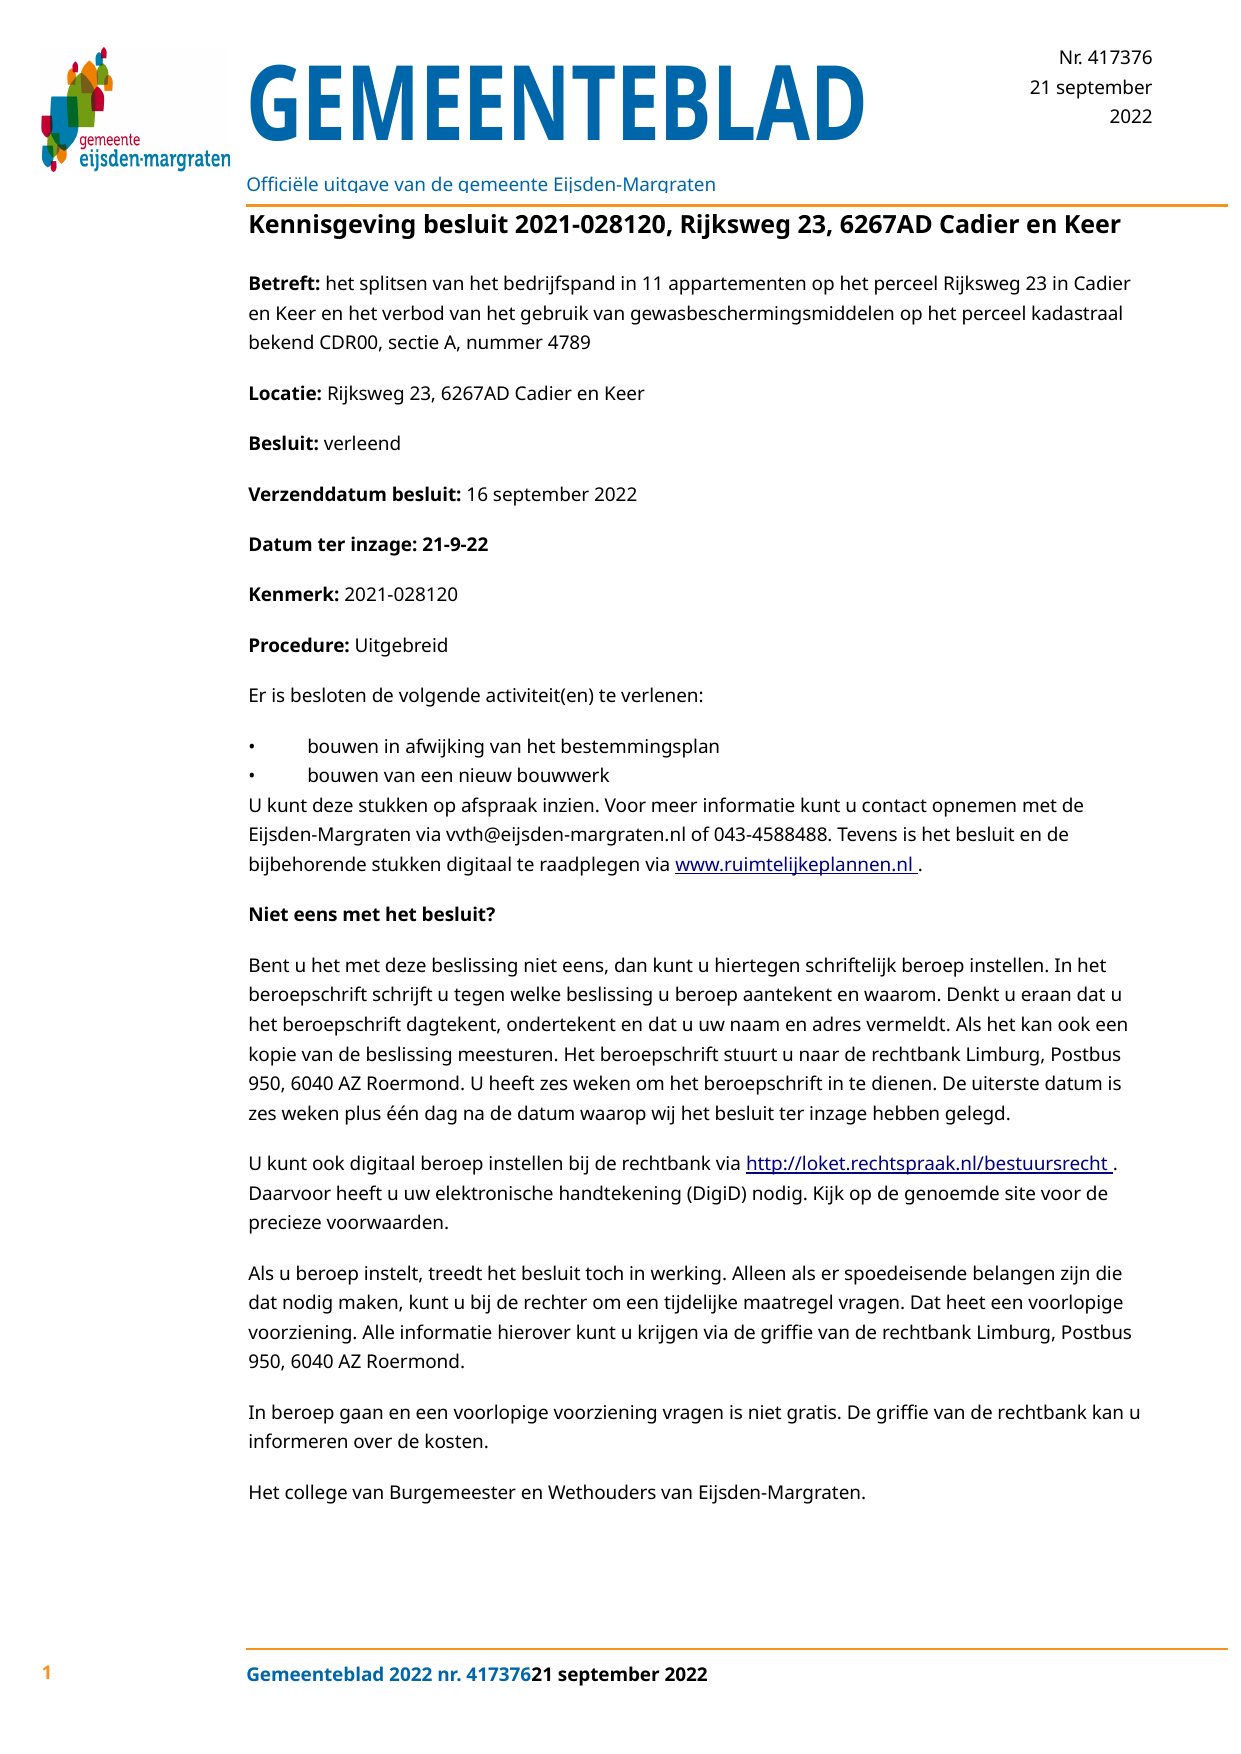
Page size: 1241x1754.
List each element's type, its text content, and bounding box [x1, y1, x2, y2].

list bouwen van een nieuw bouwwerk [248, 762, 1152, 788]
text Verzenddatum besluit: 16 september 2022 [248, 481, 1152, 506]
text Besluit: verleend [248, 430, 1152, 456]
text Bent u het met deze beslissing niet eens, dan kunt u hiertegen schriftelijk beroep instellen. In het beroepschrift schrijft u tegen welke beslissing u beroep aantekent en waarom. Denkt u eraan dat u het beroepschrift dagtekent, ondertekent en dat u uw naam en adres vermeldt. Als het kan ook een kopie van de beslissing meesturen. Het beroepschrift stuurt u naar de rechtbank Limburg, Postbus 950, 6040 AZ Roermond. U heeft zes weken om het beroepschrift in te dienen. De uiterste datum is zes weken plus één dag na de datum waarop wij het besluit ter inzage hebben gelegd. [248, 952, 1152, 1126]
picture [41, 47, 231, 172]
text Niet eens met het besluit? [248, 902, 1152, 927]
text Er is besloten de volgende activiteit(en) te verlenen: [248, 682, 1152, 708]
text Datum ter inzage: 21-9-22 [248, 531, 1152, 557]
text Als u beroep instelt, treedt het besluit toch in werking. Alleen als er spoedeisende belangen zijn die dat nodig maken, kunt u bij de rechter om een tijdelijke maatregel vragen. Dat heet een voorlopige voorziening. Alle informatie hierover kunt u krijgen via de griffie van de rechtbank Limburg, Postbus 950, 6040 AZ Roermond. [248, 1260, 1152, 1374]
text Procedure: Uitgebreid [248, 632, 1152, 658]
text Het college van Burgemeester en Wethouders van Eijsden-Margraten. [248, 1479, 1152, 1505]
list bouwen in afwijking van het bestemmingsplan [248, 733, 1152, 758]
text In beroep gaan en een voorlopige voorziening vragen is niet gratis. De griffie van de rechtbank kan u informeren over de kosten. [248, 1399, 1152, 1454]
text Locatie: Rijksweg 23, 6267AD Cadier en Keer [248, 380, 1152, 406]
text Betreft: het splitsen van het bedrijfspand in 11 appartementen op het perceel Rijksweg 23 in Cadier en Keer en het verbod van het gebruik van gewasbeschermingsmiddelen op het perceel kadastraal bekend CDR00, sectie A, nummer 4789 [248, 270, 1152, 355]
text Kenmerk: 2021-028120 [248, 582, 1152, 607]
text Kennisgeving besluit 2021-028120, Rijksweg 23, 6267AD Cadier en Keer [248, 207, 1152, 241]
text U kunt ook digitaal beroep instellen bij de rechtbank via http://loket.rechtspraak.nl/bestuursrecht . Daarvoor heeft u uw elektronische handtekening (DigiD) nodig. Kijk op de genoemde site voor de precieze voorwaarden. [248, 1150, 1152, 1235]
text U kunt deze stukken op afspraak inzien. Voor meer informatie kunt u contact opnemen met de Eijsden-Margraten via vvth@eijsden-margraten.nl of 043-4588488. Tevens is het besluit en de bijbehorende stukken digitaal te raadplegen via www.ruimtelijkeplannen.nl . [248, 792, 1152, 877]
